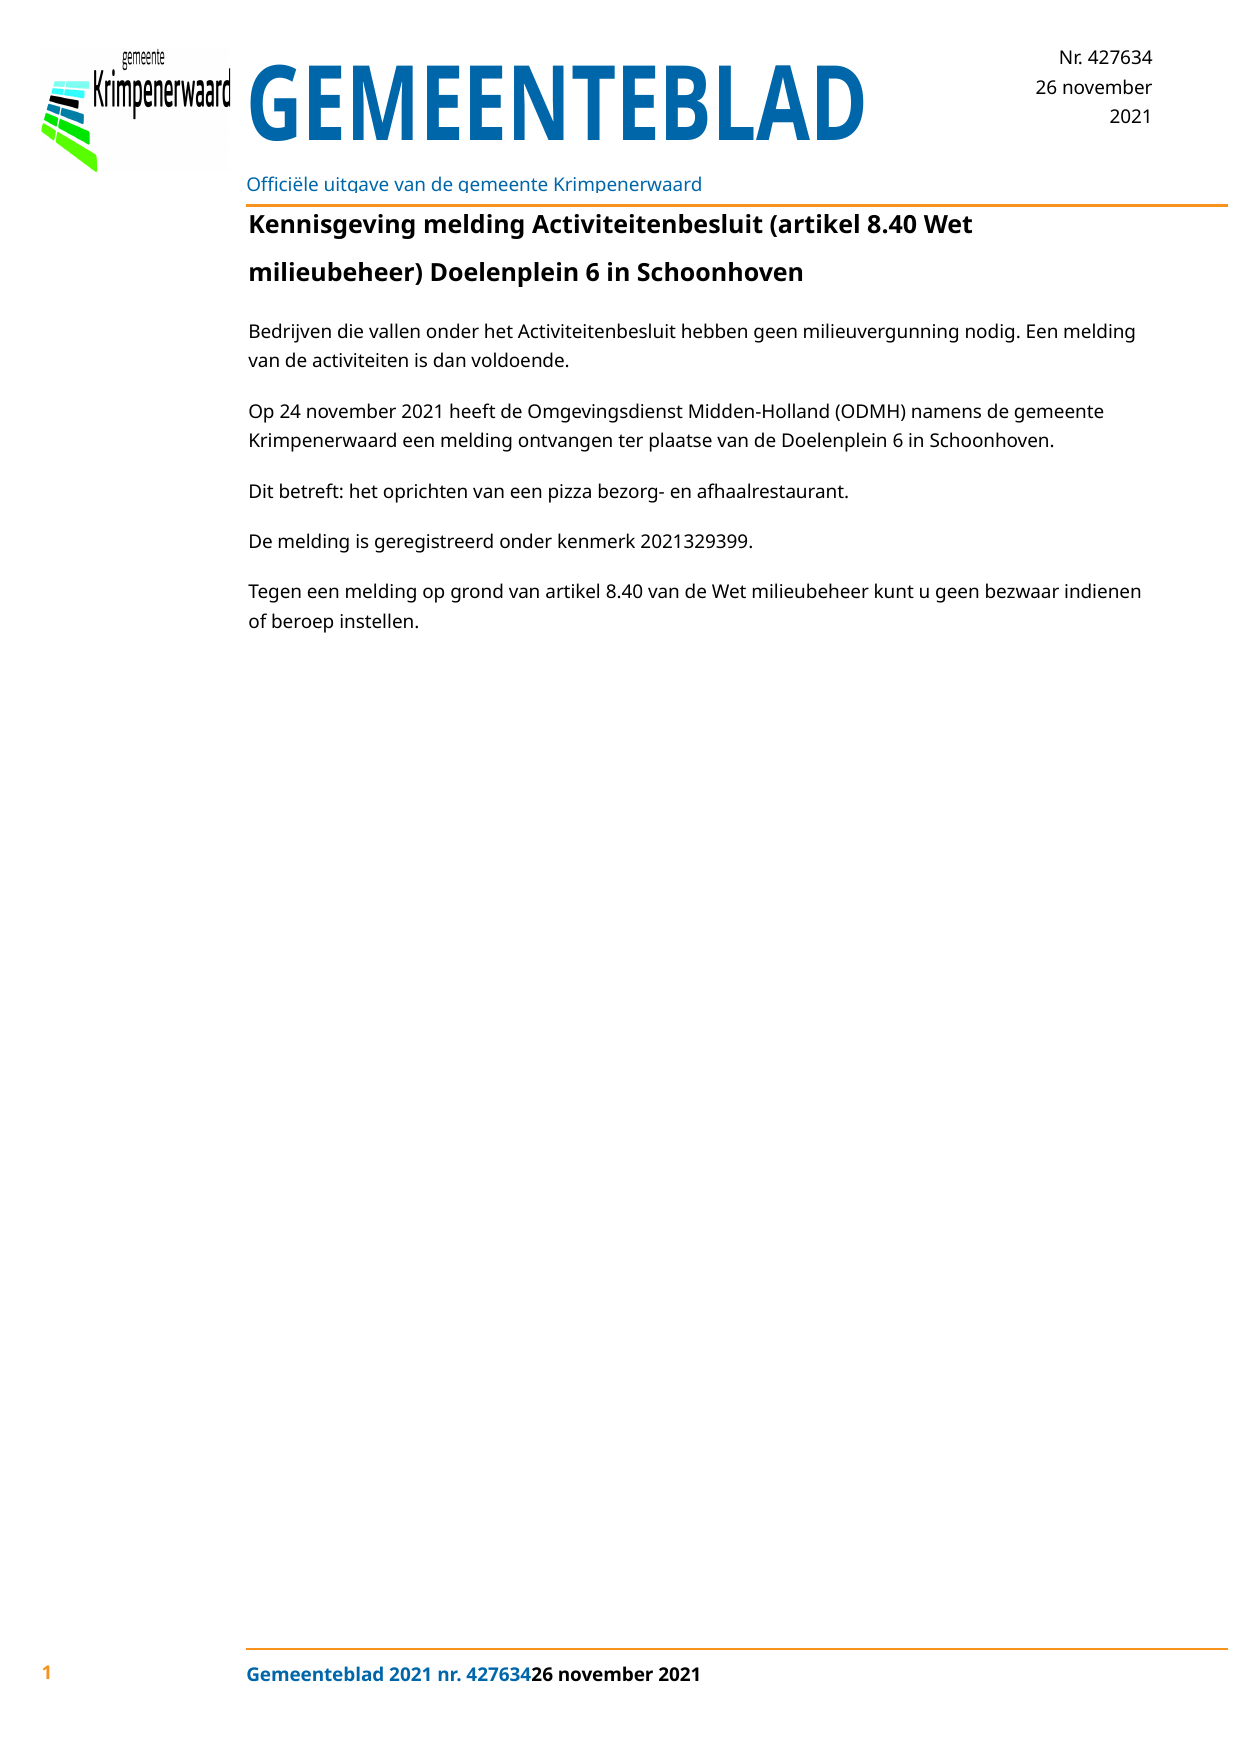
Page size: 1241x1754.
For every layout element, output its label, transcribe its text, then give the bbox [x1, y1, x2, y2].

text Kennisgeving melding Activiteitenbesluit (artikel 8.40 Wet milieubeheer) Doelenplein 6 in Schoonhoven [248, 207, 1152, 288]
text Tegen een melding op grond van artikel 8.40 van de Wet milieubeheer kunt u geen bezwaar indienen of beroep instellen. [248, 579, 1152, 634]
picture [41, 47, 231, 172]
text De melding is geregistreerd onder kenmerk 2021329399. [248, 528, 1152, 554]
text Op 24 november 2021 heeft de Omgevingsdienst Midden-Holland (ODMH) namens de gemeente Krimpenerwaard een melding ontvangen ter plaatse van de Doelenplein 6 in Schoonhoven. [248, 398, 1152, 453]
text Bedrijven die vallen onder het Activiteitenbesluit hebben geen milieuvergunning nodig. Een melding van de activiteiten is dan voldoende. [248, 318, 1152, 373]
text Dit betreft: het oprichten van een pizza bezorg- en afhaalrestaurant. [248, 478, 1152, 504]
